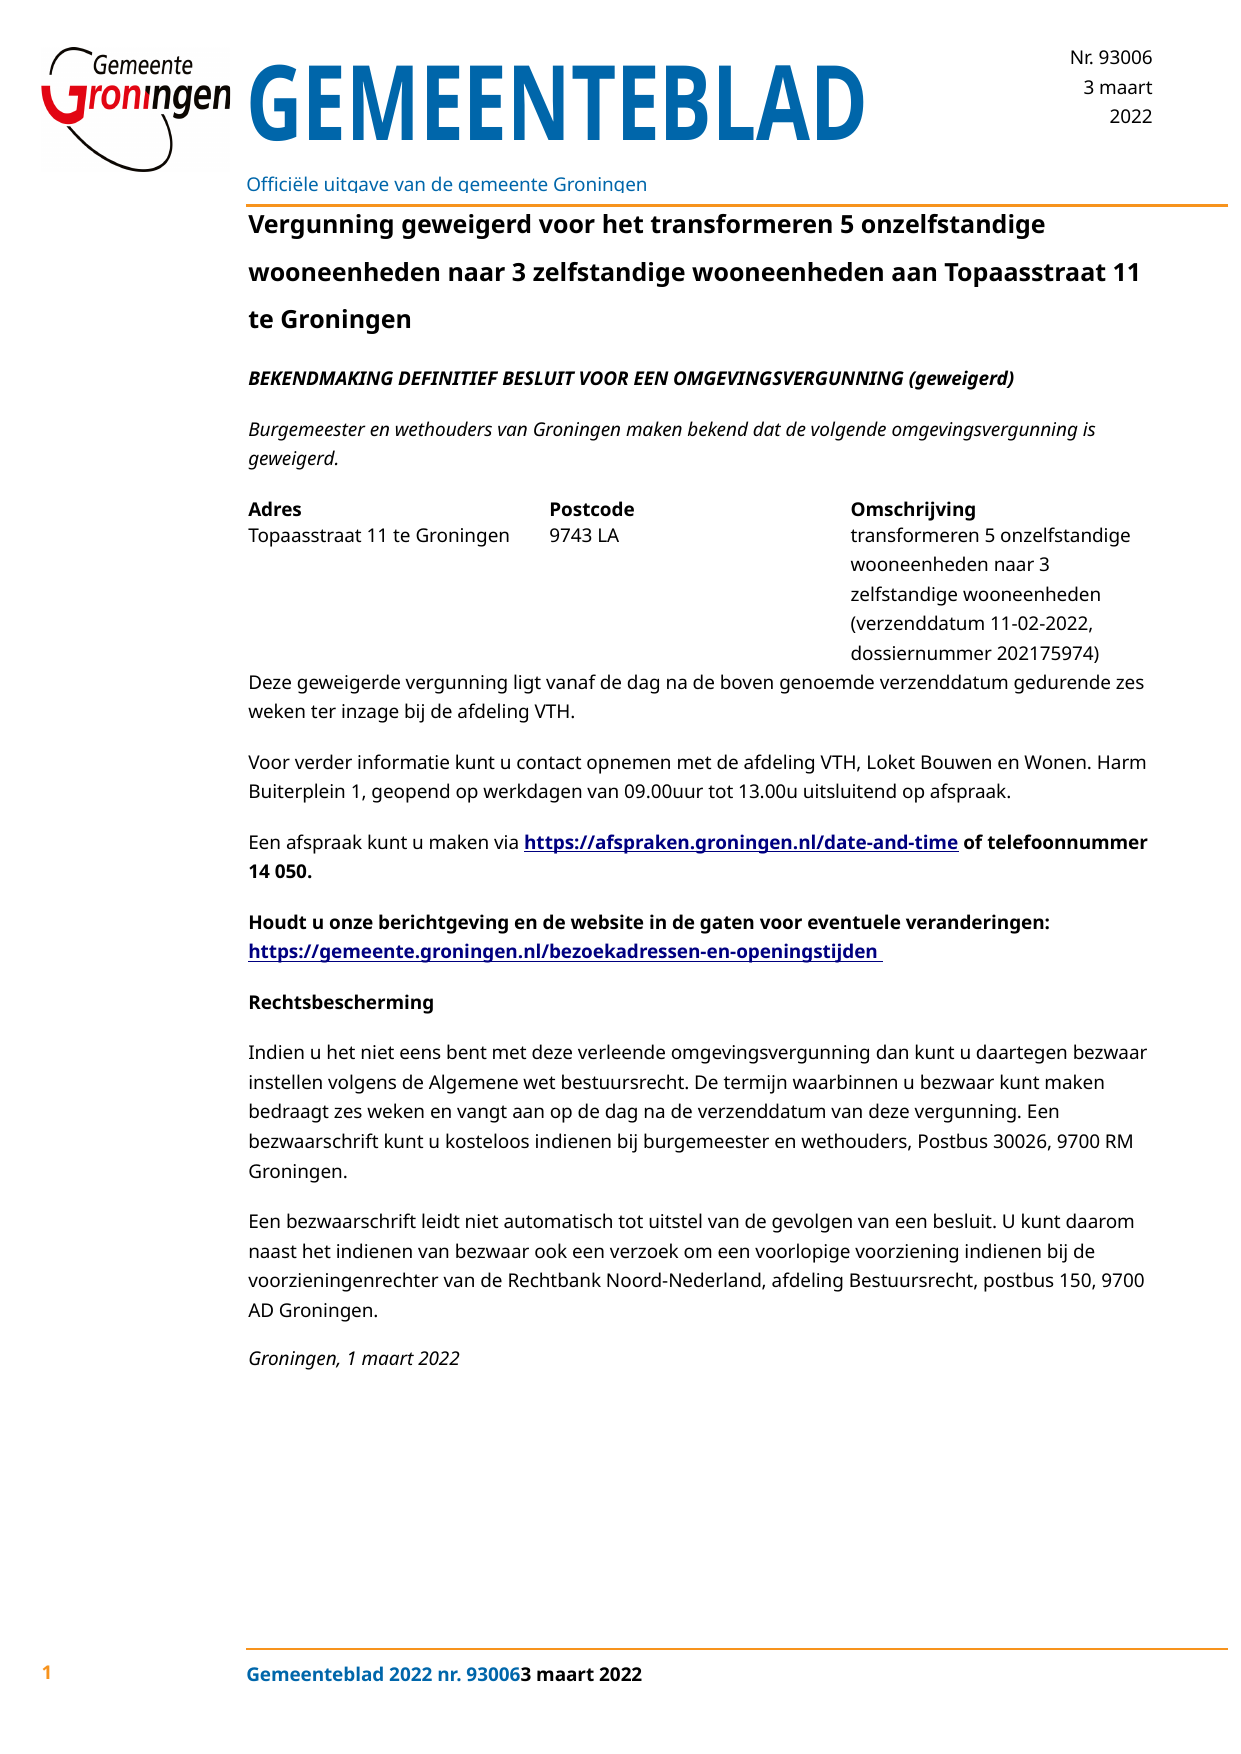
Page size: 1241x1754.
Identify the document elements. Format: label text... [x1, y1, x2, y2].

text Een afspraak kunt u maken via https://afspraken.groningen.nl/date-and-time of telefoonnummer 14 050. [248, 829, 1152, 884]
table_cell transformeren 5 onzelfstandige wooneenheden naar 3 zelfstandige wooneenheden (verzenddatum 11-02-2022, dossiernummer 202175974) [850, 522, 1152, 666]
text Burgemeester en wethouders van Groningen maken bekend dat de volgende omgevingsvergunning is geweigerd. [248, 416, 1152, 471]
picture [41, 47, 231, 172]
text Rechtsbescherming [248, 989, 1152, 1015]
text Vergunning geweigerd voor het transformeren 5 onzelfstandige wooneenheden naar 3 zelfstandige wooneenheden aan Topaasstraat 11 te Groningen [248, 207, 1152, 336]
text Groningen, 1 maart 2022 [248, 1345, 1152, 1371]
text Voor verder informatie kunt u contact opnemen met de afdeling VTH, Loket Bouwen en Wonen. Harm Buiterplein 1, geopend op werkdagen van 09.00uur tot 13.00u uitsluitend op afspraak. [248, 749, 1152, 804]
text Houdt u onze berichtgeving en de website in de gaten voor eventuele veranderingen: https://gemeente.groningen.nl/bezoekadressen-en-openingstijden [248, 909, 1152, 964]
table_header Postcode [549, 496, 850, 522]
text Indien u het niet eens bent met deze verleende omgevingsvergunning dan kunt u daartegen bezwaar instellen volgens de Algemene wet bestuursrecht. De termijn waarbinnen u bezwaar kunt maken bedraagt zes weken en vangt aan op de dag na de verzenddatum van deze vergunning. Een bezwaarschrift kunt u kosteloos indienen bij burgemeester en wethouders, Postbus 30026, 9700 RM Groningen. [248, 1039, 1152, 1183]
table_cell Topaasstraat 11 te Groningen [248, 522, 549, 666]
text Deze geweigerde vergunning ligt vanaf de dag na de boven genoemde verzenddatum gedurende zes weken ter inzage bij de afdeling VTH. [248, 669, 1152, 724]
table_header Adres [248, 496, 549, 522]
text BEKENDMAKING DEFINITIEF BESLUIT VOOR EEN OMGEVINGSVERGUNNING (geweigerd) [248, 366, 1152, 391]
table_cell 9743 LA [549, 522, 850, 666]
table_header Omschrijving [850, 496, 1152, 522]
text Een bezwaarschrift leidt niet automatisch tot uitstel van de gevolgen van een besluit. U kunt daarom naast het indienen van bezwaar ook een verzoek om een voorlopige voorziening indienen bij de voorzieningenrechter van de Rechtbank Noord-Nederland, afdeling Bestuursrecht, postbus 150, 9700 AD Groningen. [248, 1208, 1152, 1323]
